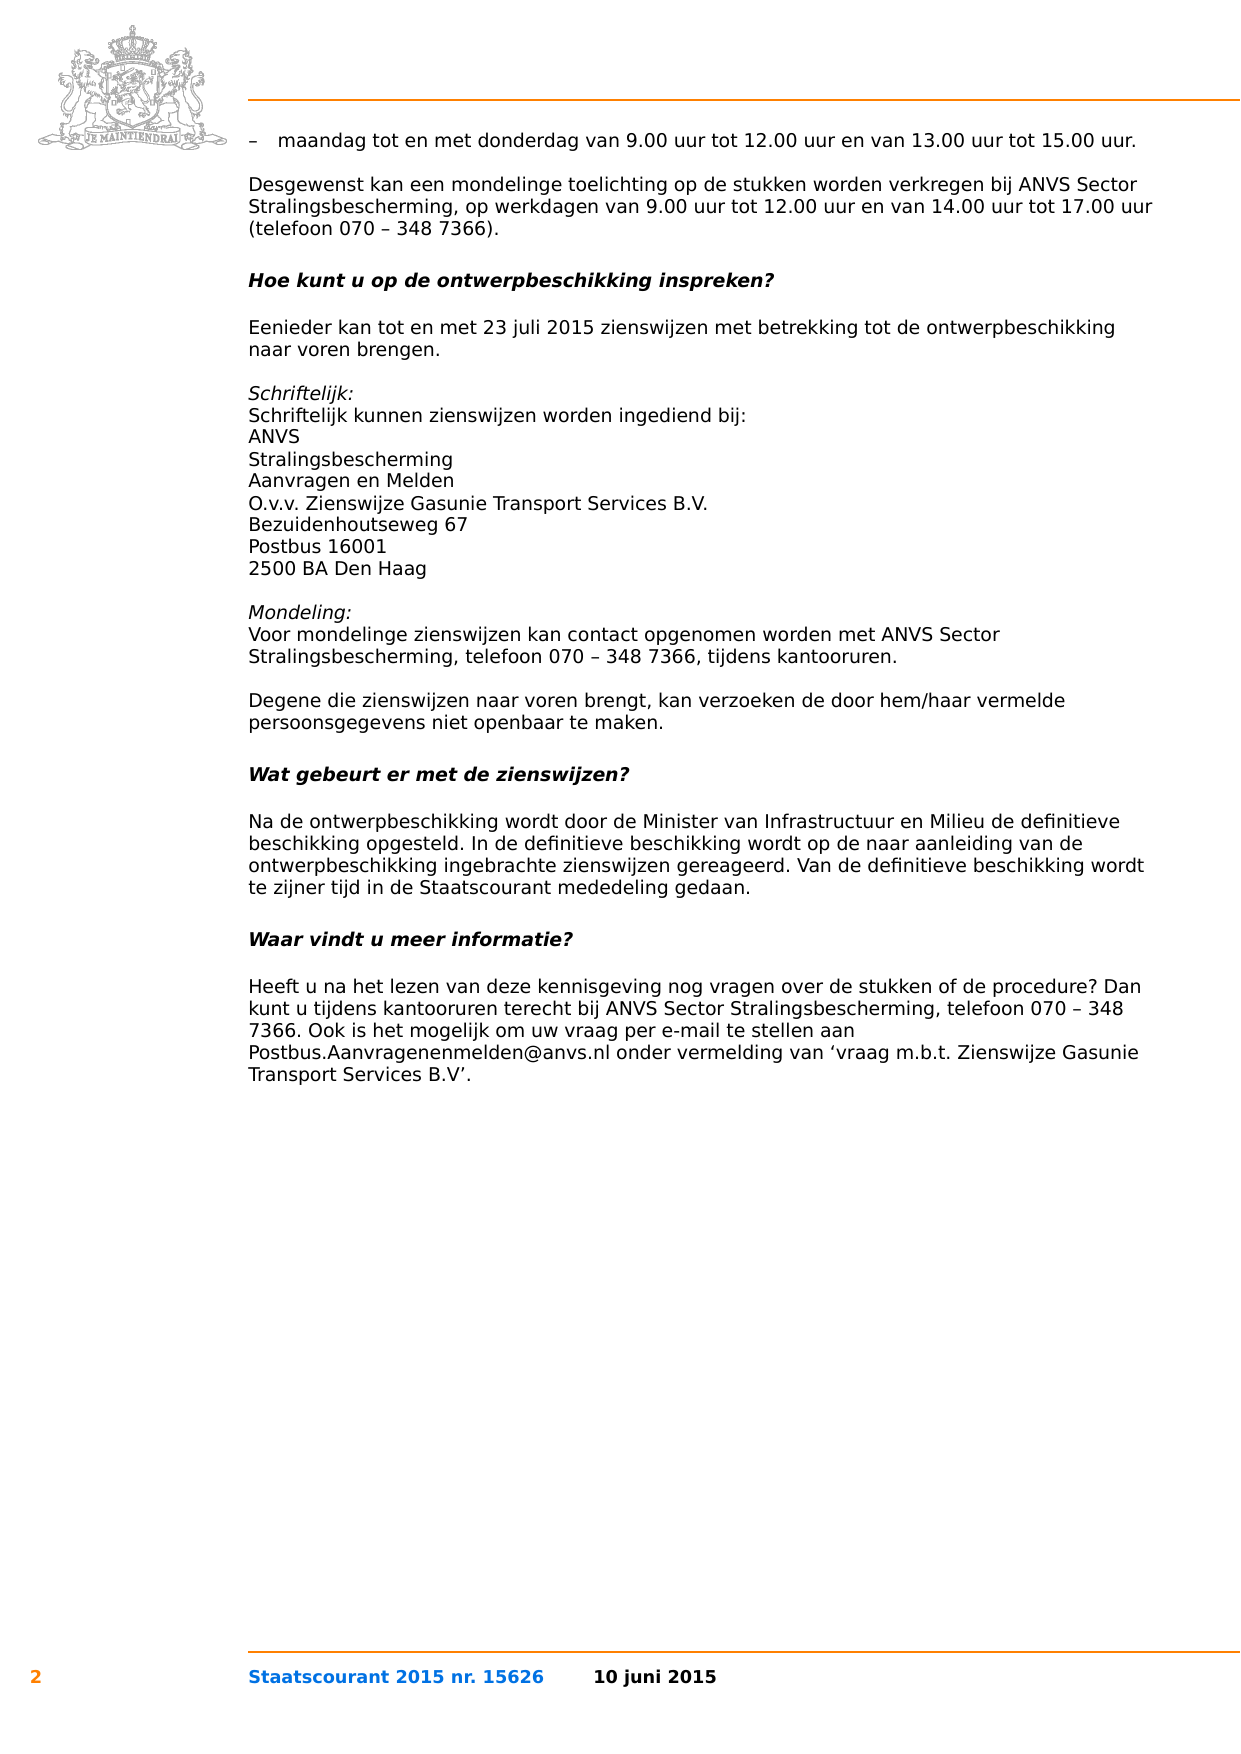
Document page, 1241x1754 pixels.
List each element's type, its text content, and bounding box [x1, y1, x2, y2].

text – maandag tot en met donderdag van 9.00 uur tot 12.00 uur en van 13.00 uur tot 15.00 uur. [248, 130, 1163, 152]
text Mondeling: [248, 602, 1163, 624]
text Voor mondelinge zienswijzen kan contact opgenomen worden met ANVS Sector Stralingsbescherming, telefoon 070 – 348 7366, tijdens kantooruren. [248, 624, 1163, 668]
text Degene die zienswijzen naar voren brengt, kan verzoeken de door hem/haar vermelde persoonsgegevens niet openbaar te maken. [248, 690, 1163, 734]
subtitle Wat gebeurt er met de zienswijzen? [248, 764, 1163, 786]
subtitle Waar vindt u meer informatie? [248, 929, 1163, 951]
text Bezuidenhoutseweg 67 [248, 514, 1163, 536]
text 2500 BA Den Haag [248, 558, 1163, 580]
subtitle Hoe kunt u op de ontwerpbeschikking inspreken? [248, 270, 1163, 292]
text Desgewenst kan een mondelinge toelichting op de stukken worden verkregen bij ANVS Sector Stralingsbescherming, op werkdagen van 9.00 uur tot 12.00 uur en van 14.00 uur tot 17.00 uur (telefoon 070 – 348 7366). [248, 174, 1163, 240]
text Schriftelijk: [248, 382, 1163, 404]
text Eenieder kan tot en met 23 juli 2015 zienswijzen met betrekking tot de ontwerpbeschikking naar voren brengen. [248, 317, 1163, 361]
picture [38, 25, 227, 150]
text O.v.v. Zienswijze Gasunie Transport Services B.V. [248, 492, 1163, 514]
text Stralingsbescherming [248, 448, 1163, 470]
text Heeft u na het lezen van deze kennisgeving nog vragen over de stukken of de procedure? Dan kunt u tijdens kantooruren terecht bij ANVS Sector Stralingsbescherming, telefoon 070 – 348 7366. Ook is het mogelijk om uw vraag per e-mail te stellen aan Postbus.Aanvragenenmelden@anvs.nl onder vermelding van ‘vraag m.b.t. Zienswijze Gasunie Transport Services B.V’. [248, 976, 1163, 1086]
text Aanvragen en Melden [248, 470, 1163, 492]
text Schriftelijk kunnen zienswijzen worden ingediend bij: [248, 404, 1163, 426]
text Postbus 16001 [248, 536, 1163, 558]
text Na de ontwerpbeschikking wordt door de Minister van Infrastructuur en Milieu de definitieve beschikking opgesteld. In de definitieve beschikking wordt op de naar aanleiding van de ontwerpbeschikking ingebrachte zienswijzen gereageerd. Van de definitieve beschikking wordt te zijner tijd in de Staatscourant mededeling gedaan. [248, 811, 1163, 899]
text ANVS [248, 426, 1163, 448]
